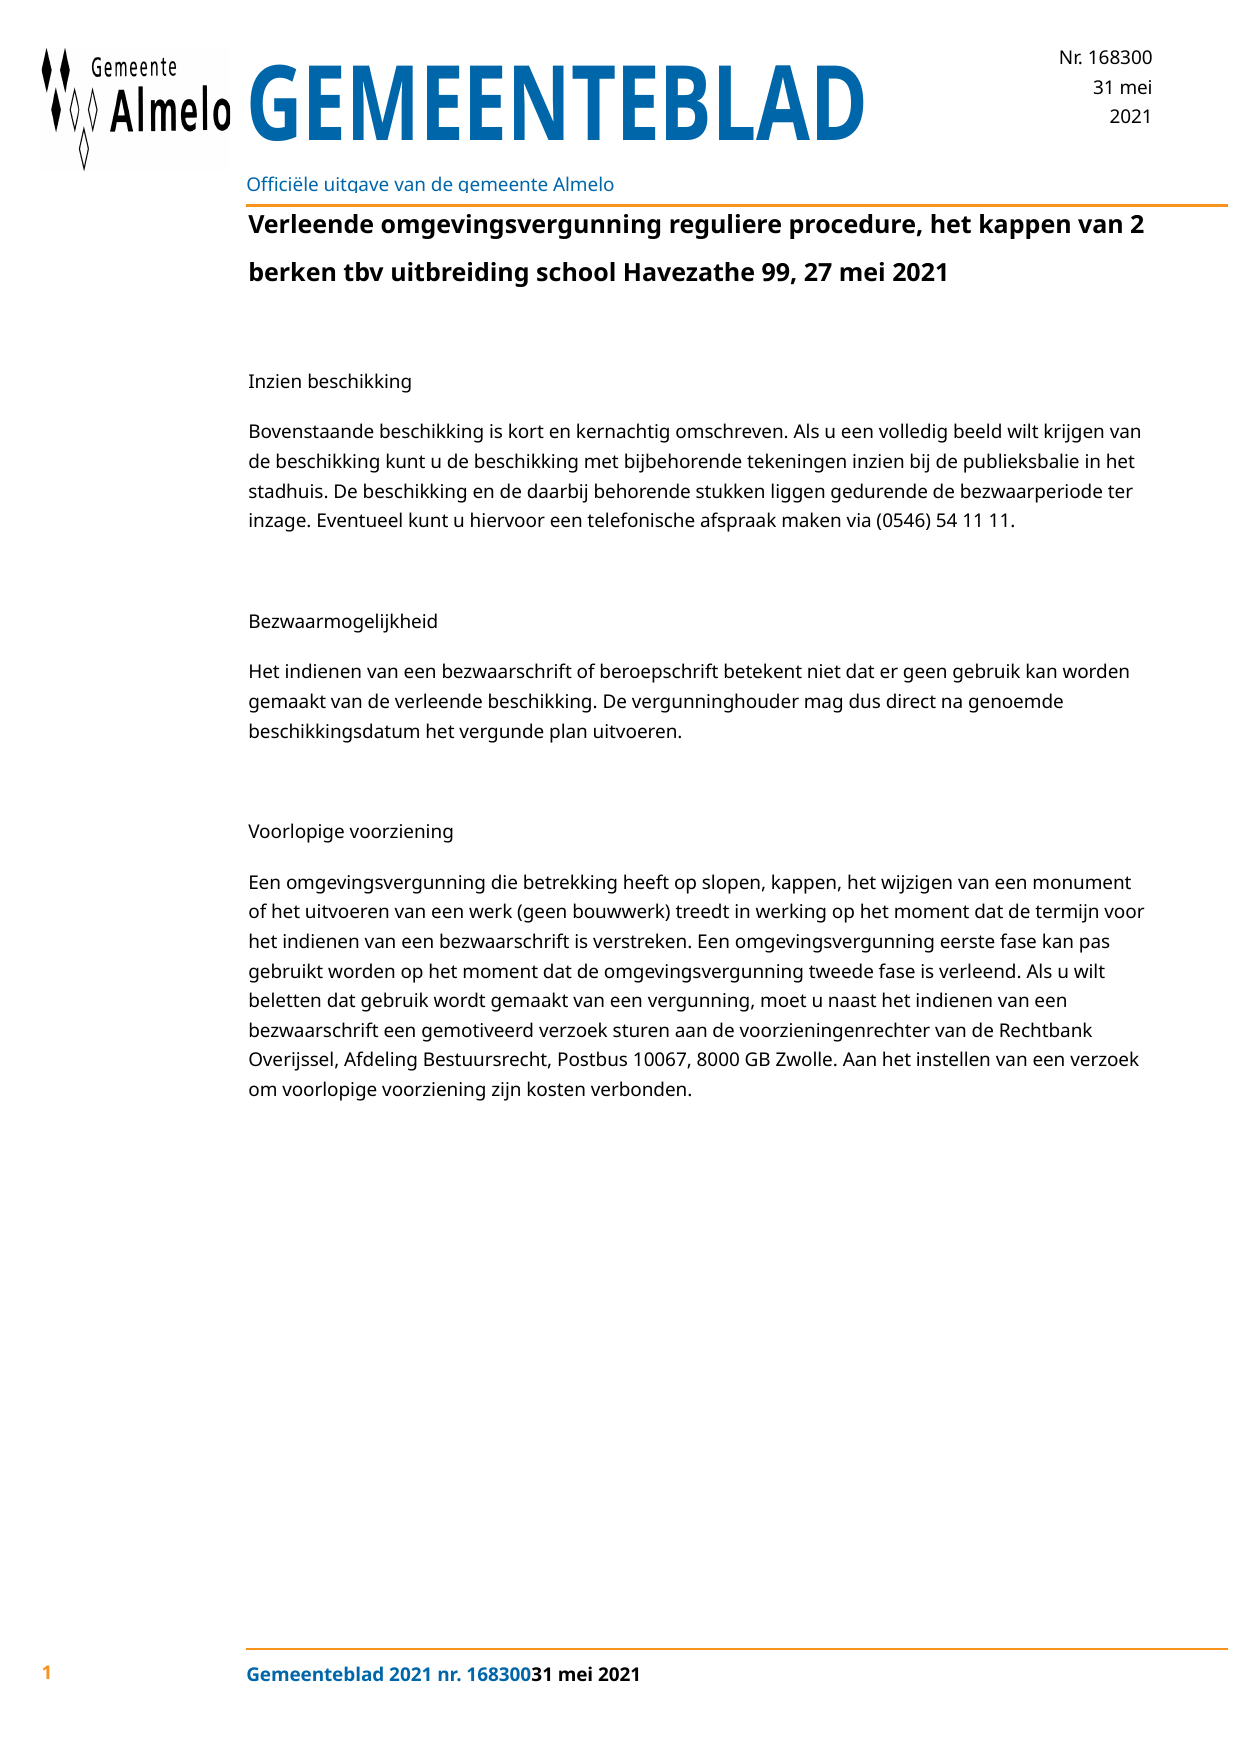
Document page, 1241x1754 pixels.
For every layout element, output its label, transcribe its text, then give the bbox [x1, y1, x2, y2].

text Inzien beschikking [248, 368, 1152, 394]
text Een omgevingsvergunning die betrekking heeft op slopen, kappen, het wijzigen van een monument of het uitvoeren van een werk (geen bouwwerk) treedt in werking op het moment dat de termijn voor het indienen van een bezwaarschrift is verstreken. Een omgevingsvergunning eerste fase kan pas gebruikt worden op het moment dat de omgevingsvergunning tweede fase is verleend. Als u wilt beletten dat gebruik wordt gemaakt van een vergunning, moet u naast het indienen van een bezwaarschrift een gemotiveerd verzoek sturen aan de voorzieningenrechter van de Rechtbank Overijssel, Afdeling Bestuursrecht, Postbus 10067, 8000 GB Zwolle. Aan het instellen van een verzoek om voorlopige voorziening zijn kosten verbonden. [248, 869, 1152, 1102]
text Bezwaarmogelijkheid [248, 608, 1152, 634]
text Voorlopige voorziening [248, 819, 1152, 844]
text Verleende omgevingsvergunning reguliere procedure, het kappen van 2 berken tbv uitbreiding school Havezathe 99, 27 mei 2021 [248, 207, 1152, 288]
picture [41, 47, 231, 172]
text Bovenstaande beschikking is kort en kernachtig omschreven. Als u een volledig beeld wilt krijgen van de beschikking kunt u de beschikking met bijbehorende tekeningen inzien bij de publieksbalie in het stadhuis. De beschikking en de daarbij behorende stukken liggen gedurende de bezwaarperiode ter inzage. Eventueel kunt u hiervoor een telefonische afspraak maken via (0546) 54 11 11. [248, 419, 1152, 533]
text Het indienen van een bezwaarschrift of beroepschrift betekent niet dat er geen gebruik kan worden gemaakt van de verleende beschikking. De vergunninghouder mag dus direct na genoemde beschikkingsdatum het vergunde plan uitvoeren. [248, 659, 1152, 744]
